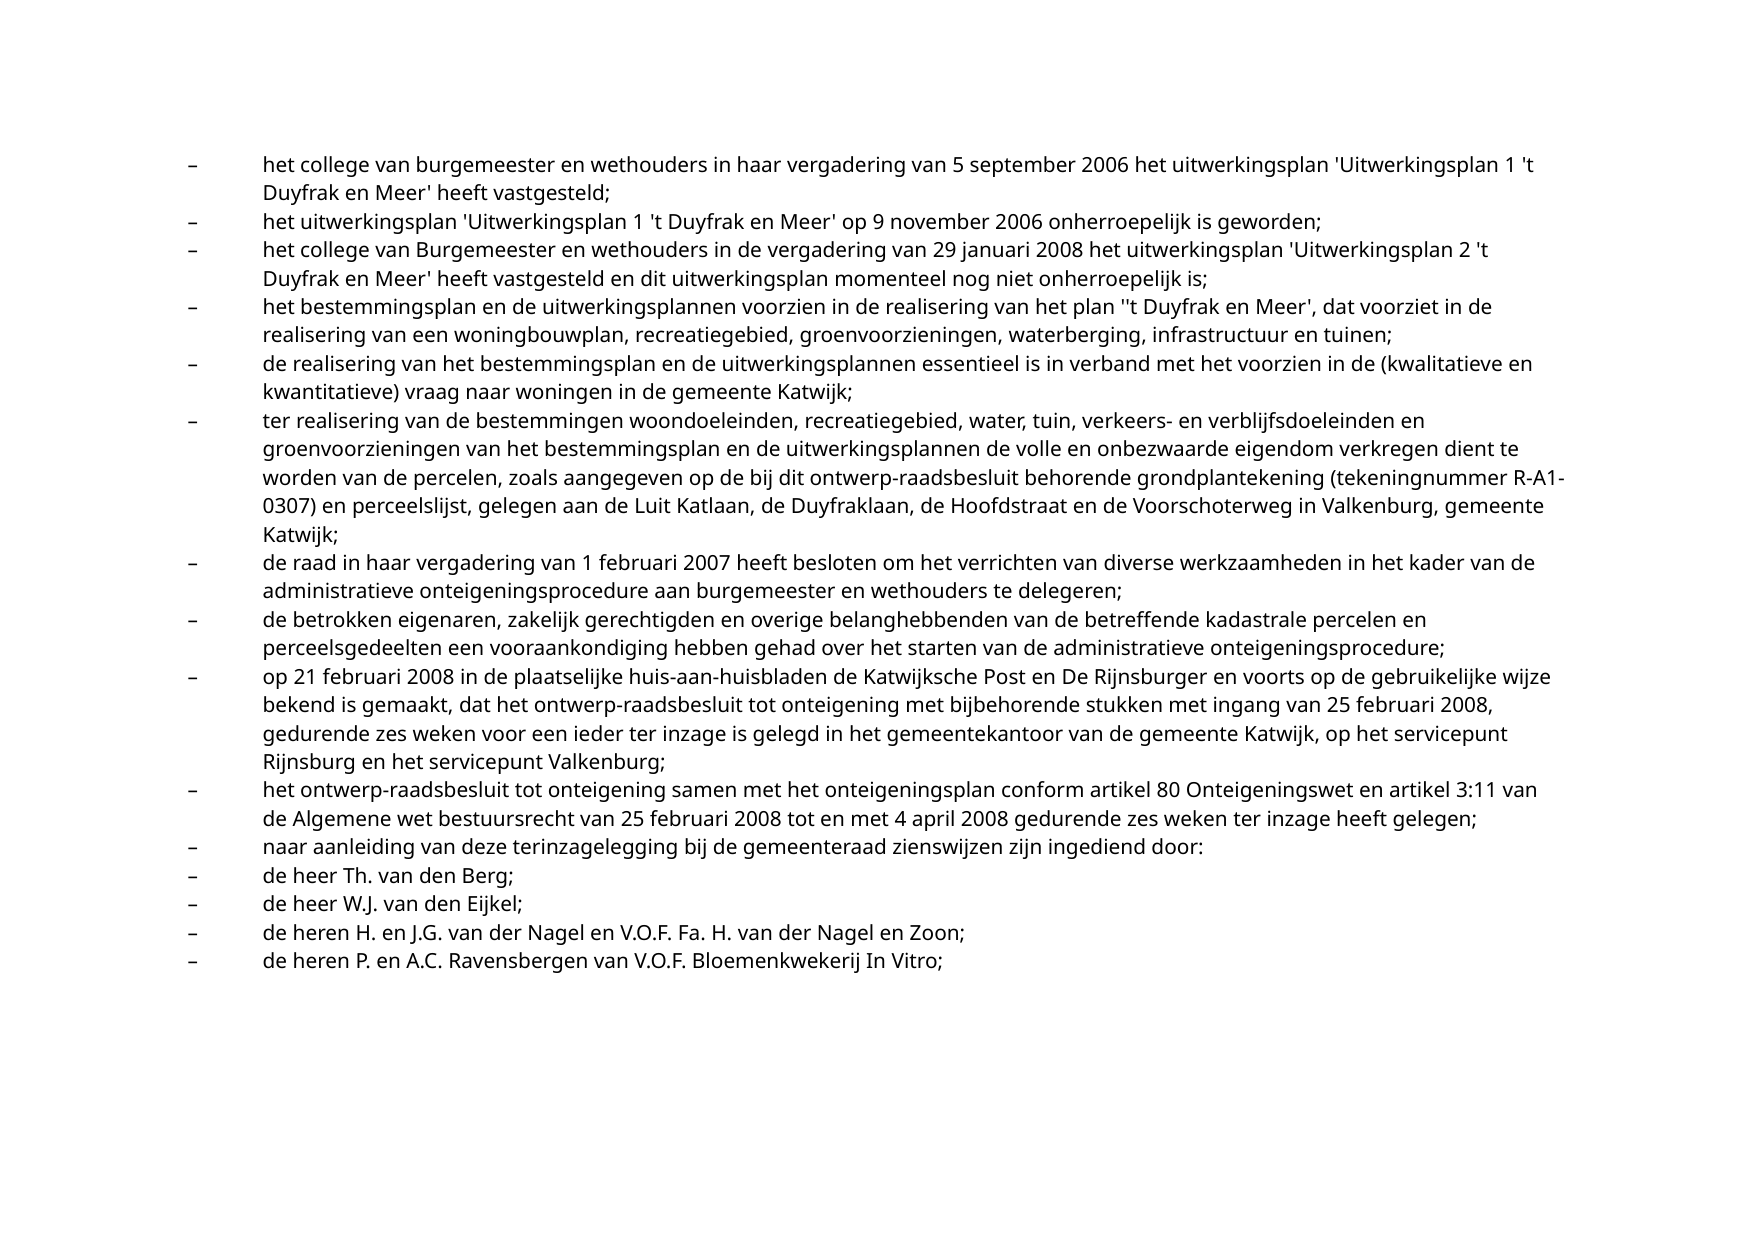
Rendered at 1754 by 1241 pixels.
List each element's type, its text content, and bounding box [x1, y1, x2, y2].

list ter realisering van de bestemmingen woondoeleinden, recreatiegebied, water, tuin, verkeers- en verblijfsdoeleinden en groenvoorzieningen van het bestemmingsplan en de uitwerkingsplannen de volle en onbezwaarde eigendom verkregen dient te worden van de percelen, zoals aangegeven op de bij dit ontwerp-raadsbesluit behorende grondplantekening (tekeningnummer R-A1-0307) en perceelslijst, gelegen aan de Luit Katlaan, de Duyfraklaan, de Hoofdstraat en de Voorschoterweg in Valkenburg, gemeente Katwijk; [187, 406, 1566, 548]
list op 21 februari 2008 in de plaatselijke huis-aan-huisbladen de Katwijksche Post en De Rijnsburger en voorts op de gebruikelijke wijze bekend is gemaakt, dat het ontwerp-raadsbesluit tot onteigening met bijbehorende stukken met ingang van 25 februari 2008, gedurende zes weken voor een ieder ter inzage is gelegd in het gemeentekantoor van de gemeente Katwijk, op het servicepunt Rijnsburg en het servicepunt Valkenburg; [187, 662, 1566, 776]
list de heren P. en A.C. Ravensbergen van V.O.F. Bloemenkwekerij In Vitro; [187, 946, 1566, 975]
list de heren H. en J.G. van der Nagel en V.O.F. Fa. H. van der Nagel en Zoon; [187, 918, 1566, 946]
list de heer W.J. van den Eijkel; [187, 889, 1566, 918]
list naar aanleiding van deze terinzagelegging bij de gemeenteraad zienswijzen zijn ingediend door: [187, 832, 1566, 861]
list het college van burgemeester en wethouders in haar vergadering van 5 september 2006 het uitwerkingsplan 'Uitwerkingsplan 1 't Duyfrak en Meer' heeft vastgesteld; [187, 150, 1566, 207]
list het college van Burgemeester en wethouders in de vergadering van 29 januari 2008 het uitwerkingsplan 'Uitwerkingsplan 2 't Duyfrak en Meer' heeft vastgesteld en dit uitwerkingsplan momenteel nog niet onherroepelijk is; [187, 235, 1566, 292]
list het ontwerp-raadsbesluit tot onteigening samen met het onteigeningsplan conform artikel 80 Onteigeningswet en artikel 3:11 van de Algemene wet bestuursrecht van 25 februari 2008 tot en met 4 april 2008 gedurende zes weken ter inzage heeft gelegen; [187, 776, 1566, 832]
list het uitwerkingsplan 'Uitwerkingsplan 1 't Duyfrak en Meer' op 9 november 2006 onherroepelijk is geworden; [187, 207, 1566, 235]
list de betrokken eigenaren, zakelijk gerechtigden en overige belanghebbenden van de betreffende kadastrale percelen en perceelsgedeelten een vooraankondiging hebben gehad over het starten van de administratieve onteigeningsprocedure; [187, 605, 1566, 662]
list de realisering van het bestemmingsplan en de uitwerkingsplannen essentieel is in verband met het voorzien in de (kwalitatieve en kwantitatieve) vraag naar woningen in de gemeente Katwijk; [187, 349, 1566, 406]
list het bestemmingsplan en de uitwerkingsplannen voorzien in de realisering van het plan ''t Duyfrak en Meer', dat voorziet in de realisering van een woningbouwplan, recreatiegebied, groenvoorzieningen, waterberging, infrastructuur en tuinen; [187, 292, 1566, 349]
list de heer Th. van den Berg; [187, 861, 1566, 889]
list de raad in haar vergadering van 1 februari 2007 heeft besloten om het verrichten van diverse werkzaamheden in het kader van de administratieve onteigeningsprocedure aan burgemeester en wethouders te delegeren; [187, 548, 1566, 605]
